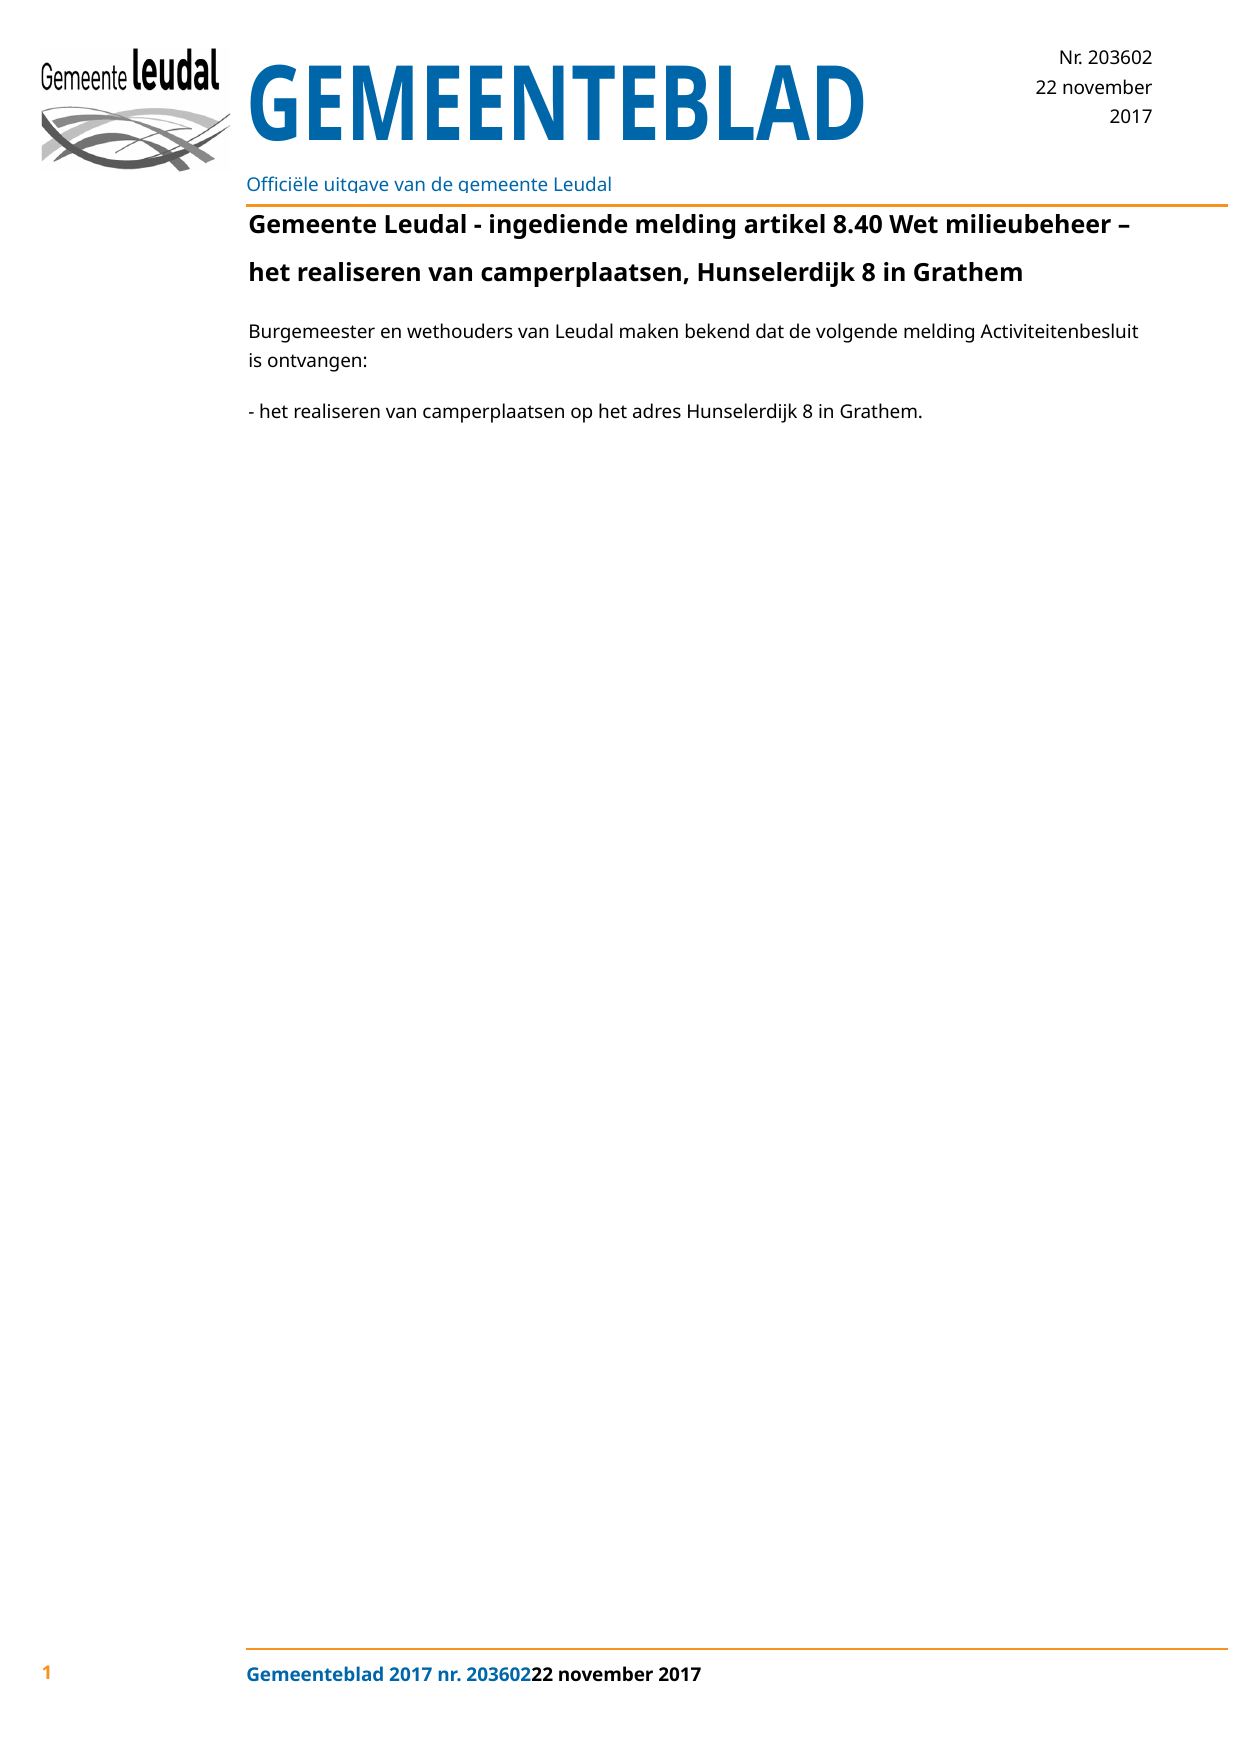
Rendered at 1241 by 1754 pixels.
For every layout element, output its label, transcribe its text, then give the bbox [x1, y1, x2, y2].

text - het realiseren van camperplaatsen op het adres Hunselerdijk 8 in Grathem. [248, 398, 1152, 424]
text Burgemeester en wethouders van Leudal maken bekend dat de volgende melding Activiteitenbesluit is ontvangen: [248, 318, 1152, 373]
picture [41, 47, 231, 172]
text Gemeente Leudal - ingediende melding artikel 8.40 Wet milieubeheer – het realiseren van camperplaatsen, Hunselerdijk 8 in Grathem [248, 207, 1152, 288]
